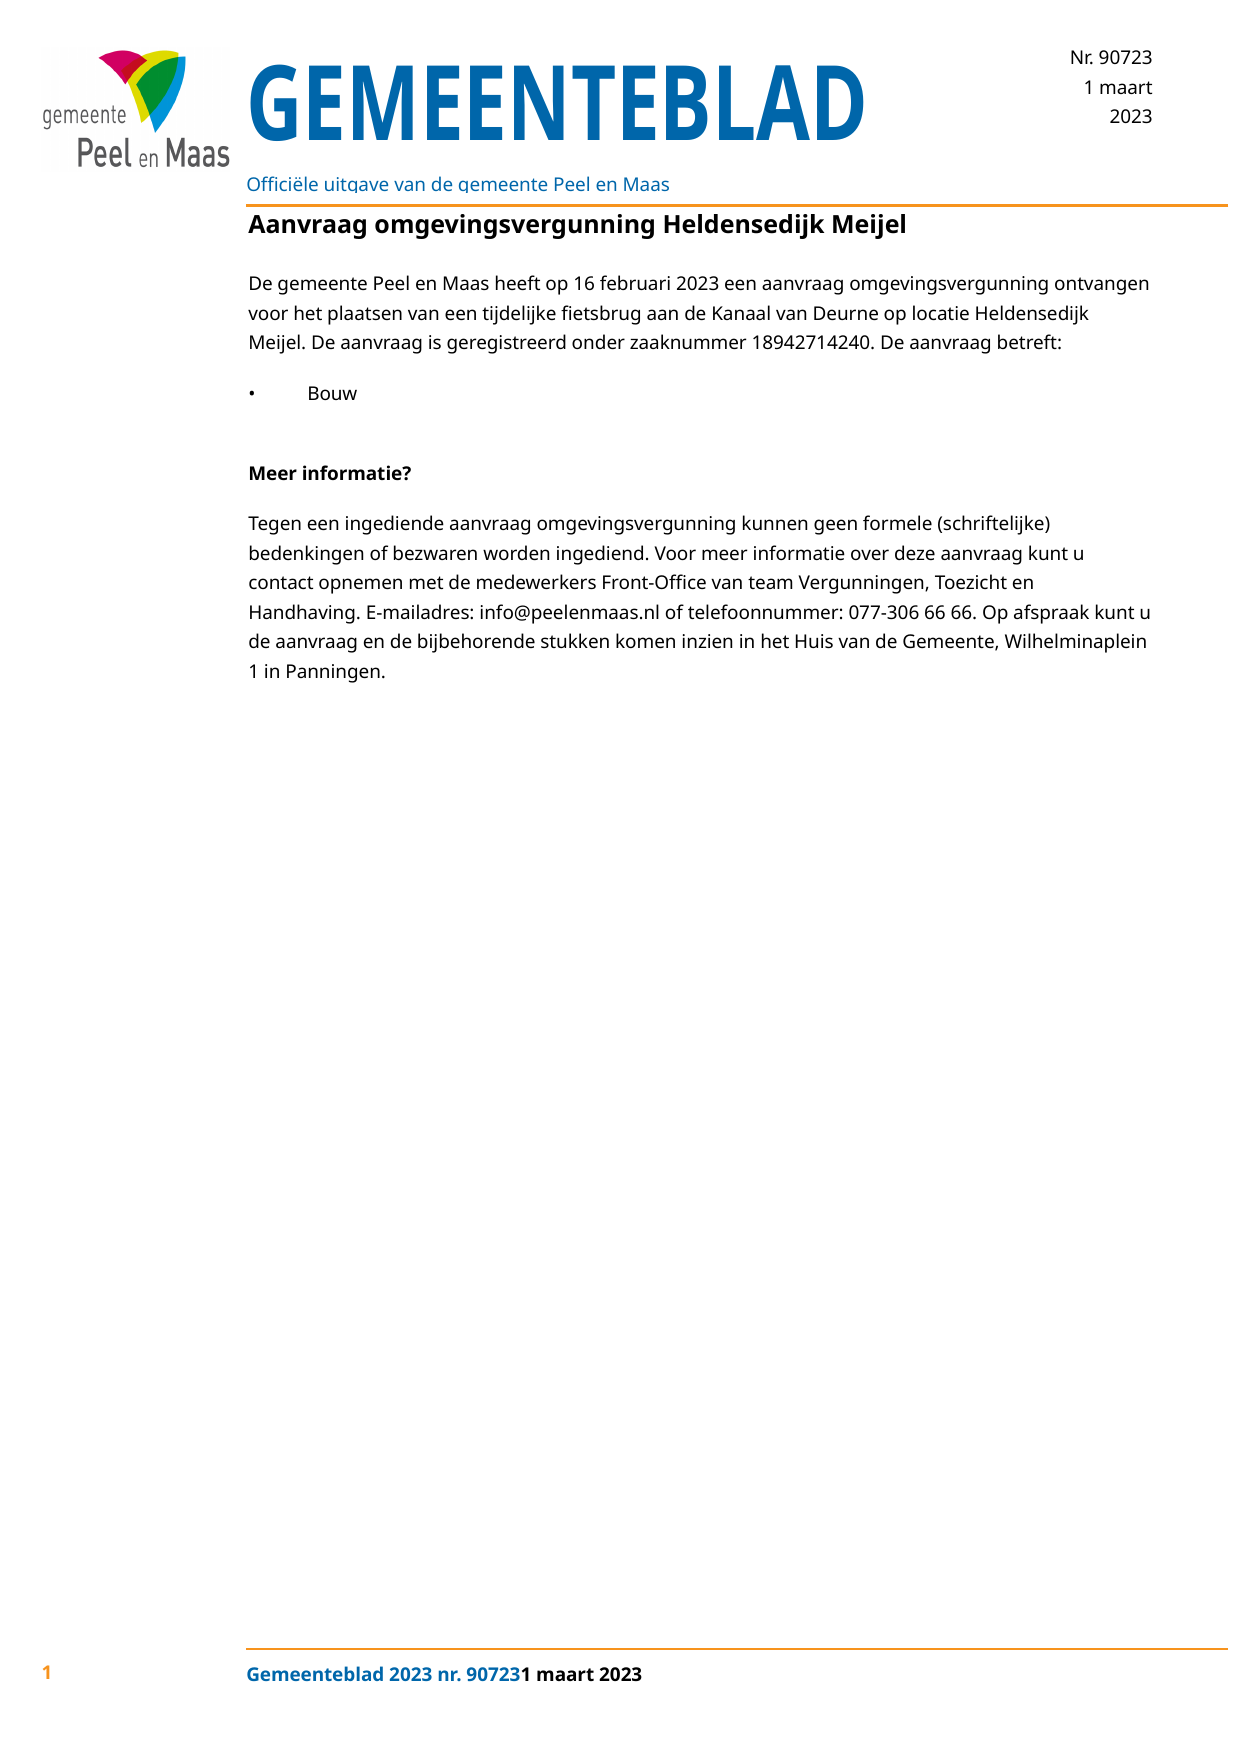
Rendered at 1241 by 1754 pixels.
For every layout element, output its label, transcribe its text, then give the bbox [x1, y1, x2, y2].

text Aanvraag omgevingsvergunning Heldensedijk Meijel [248, 207, 1152, 241]
picture [41, 47, 231, 172]
text De gemeente Peel en Maas heeft op 16 februari 2023 een aanvraag omgevingsvergunning ontvangen voor het plaatsen van een tijdelijke fietsbrug aan de Kanaal van Deurne op locatie Heldensedijk Meijel. De aanvraag is geregistreerd onder zaaknummer 18942714240. De aanvraag betreft: [248, 270, 1152, 355]
list Bouw [248, 380, 1152, 406]
text Meer informatie? [248, 460, 1152, 486]
text Tegen een ingediende aanvraag omgevingsvergunning kunnen geen formele (schriftelijke) bedenkingen of bezwaren worden ingediend. Voor meer informatie over deze aanvraag kunt u contact opnemen met de medewerkers Front-Office van team Vergunningen, Toezicht en Handhaving. E-mailadres: info@peelenmaas.nl of telefoonnummer: 077-306 66 66. Op afspraak kunt u de aanvraag en de bijbehorende stukken komen inzien in het Huis van de Gemeente, Wilhelminaplein 1 in Panningen. [248, 510, 1152, 684]
